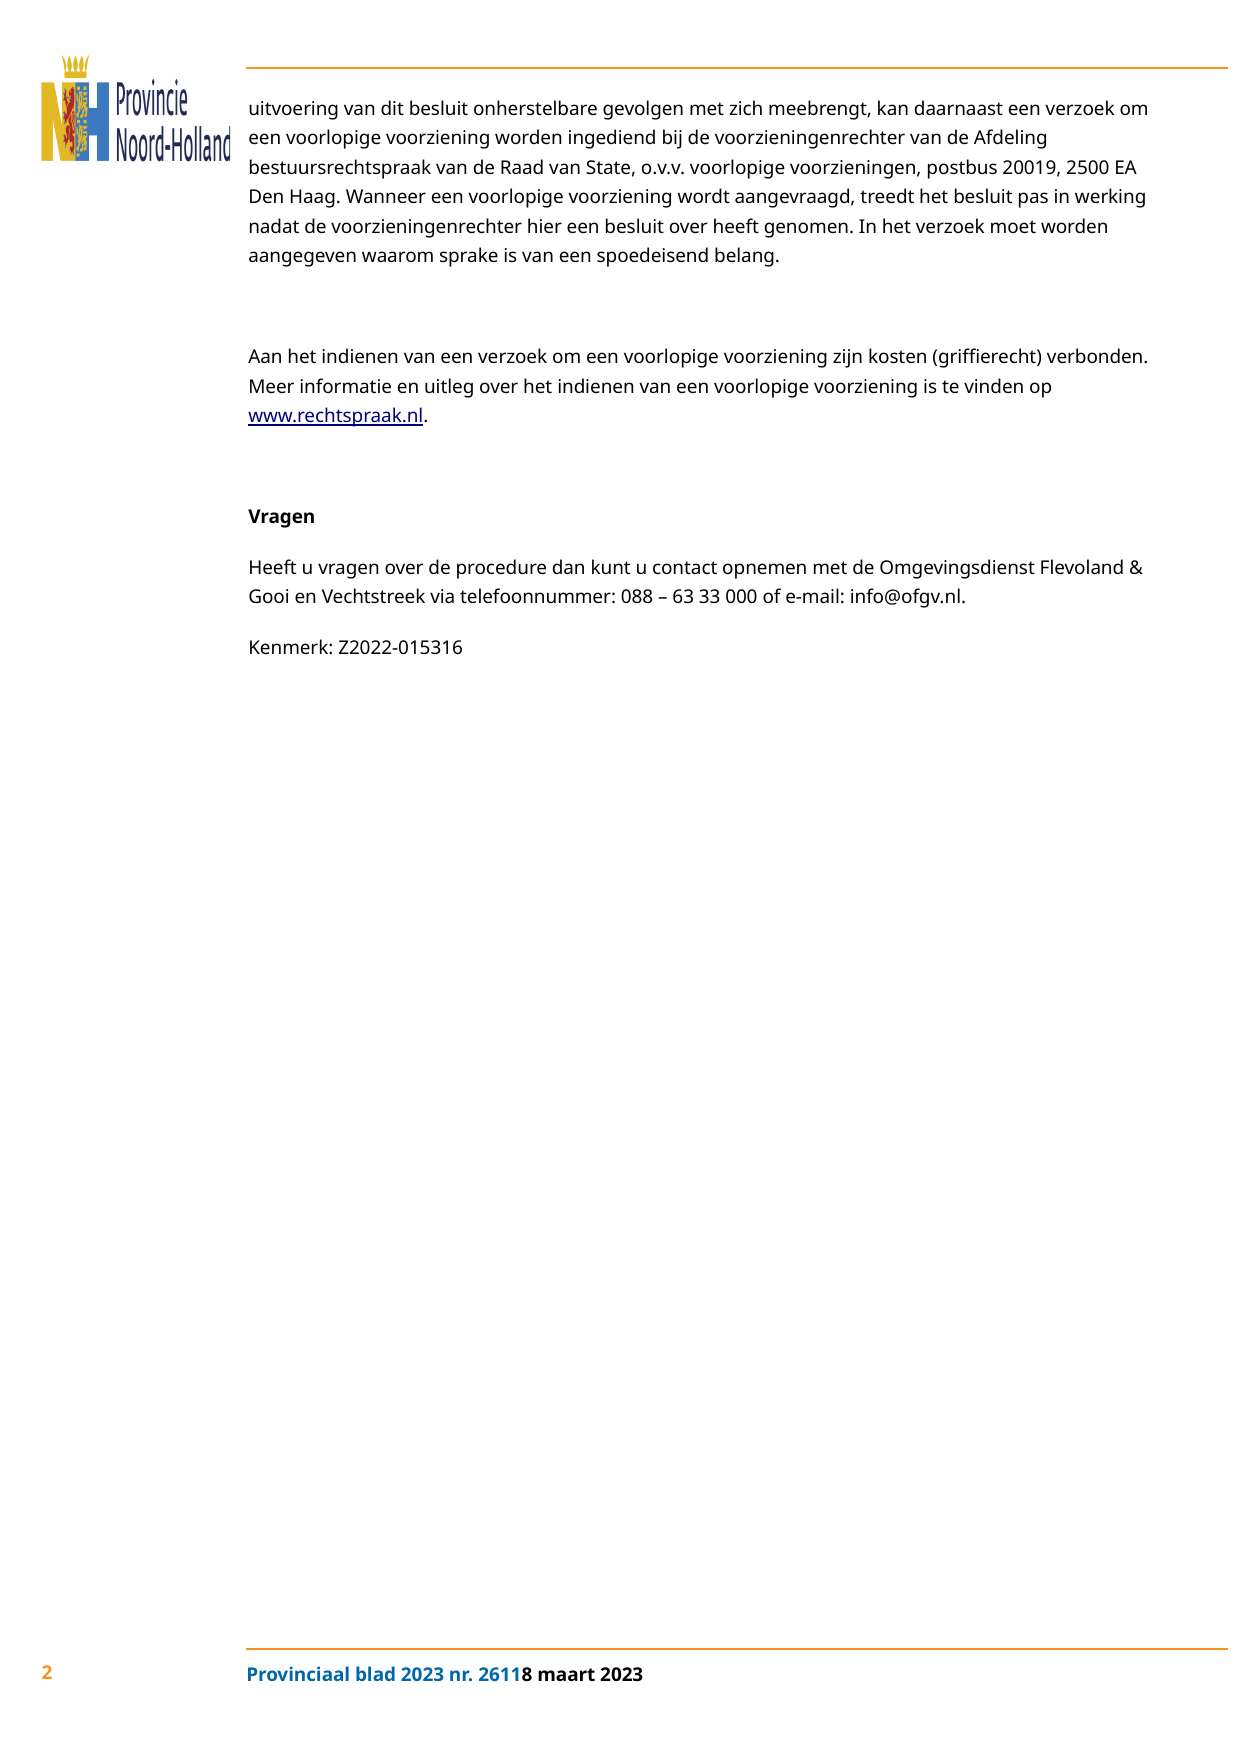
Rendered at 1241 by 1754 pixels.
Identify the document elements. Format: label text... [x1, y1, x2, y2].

text uitvoering van dit besluit onherstelbare gevolgen met zich meebrengt, kan daarnaast een verzoek om een voorlopige voorziening worden ingediend bij de voorzieningenrechter van de Afdeling bestuursrechtspraak van de Raad van State, o.v.v. voorlopige voorzieningen, postbus 20019, 2500 EA Den Haag. Wanneer een voorlopige voorziening wordt aangevraagd, treedt het besluit pas in werking nadat de voorzieningenrechter hier een besluit over heeft genomen. In het verzoek moet worden aangegeven waarom sprake is van een spoedeisend belang. [248, 95, 1152, 268]
text Aan het indienen van een verzoek om een voorlopige voorziening zijn kosten (griffierecht) verbonden. Meer informatie en uitleg over het indienen van een voorlopige voorziening is te vinden op www.rechtspraak.nl. [248, 343, 1152, 428]
text Kenmerk: Z2022-015316 [248, 634, 1152, 660]
text Vragen [248, 503, 1152, 529]
picture [41, 47, 231, 172]
text Heeft u vragen over de procedure dan kunt u contact opnemen met de Omgevingsdienst Flevoland & Gooi en Vechtstreek via telefoonnummer: 088 – 63 33 000 of e-mail: info@ofgv.nl. [248, 554, 1152, 609]
